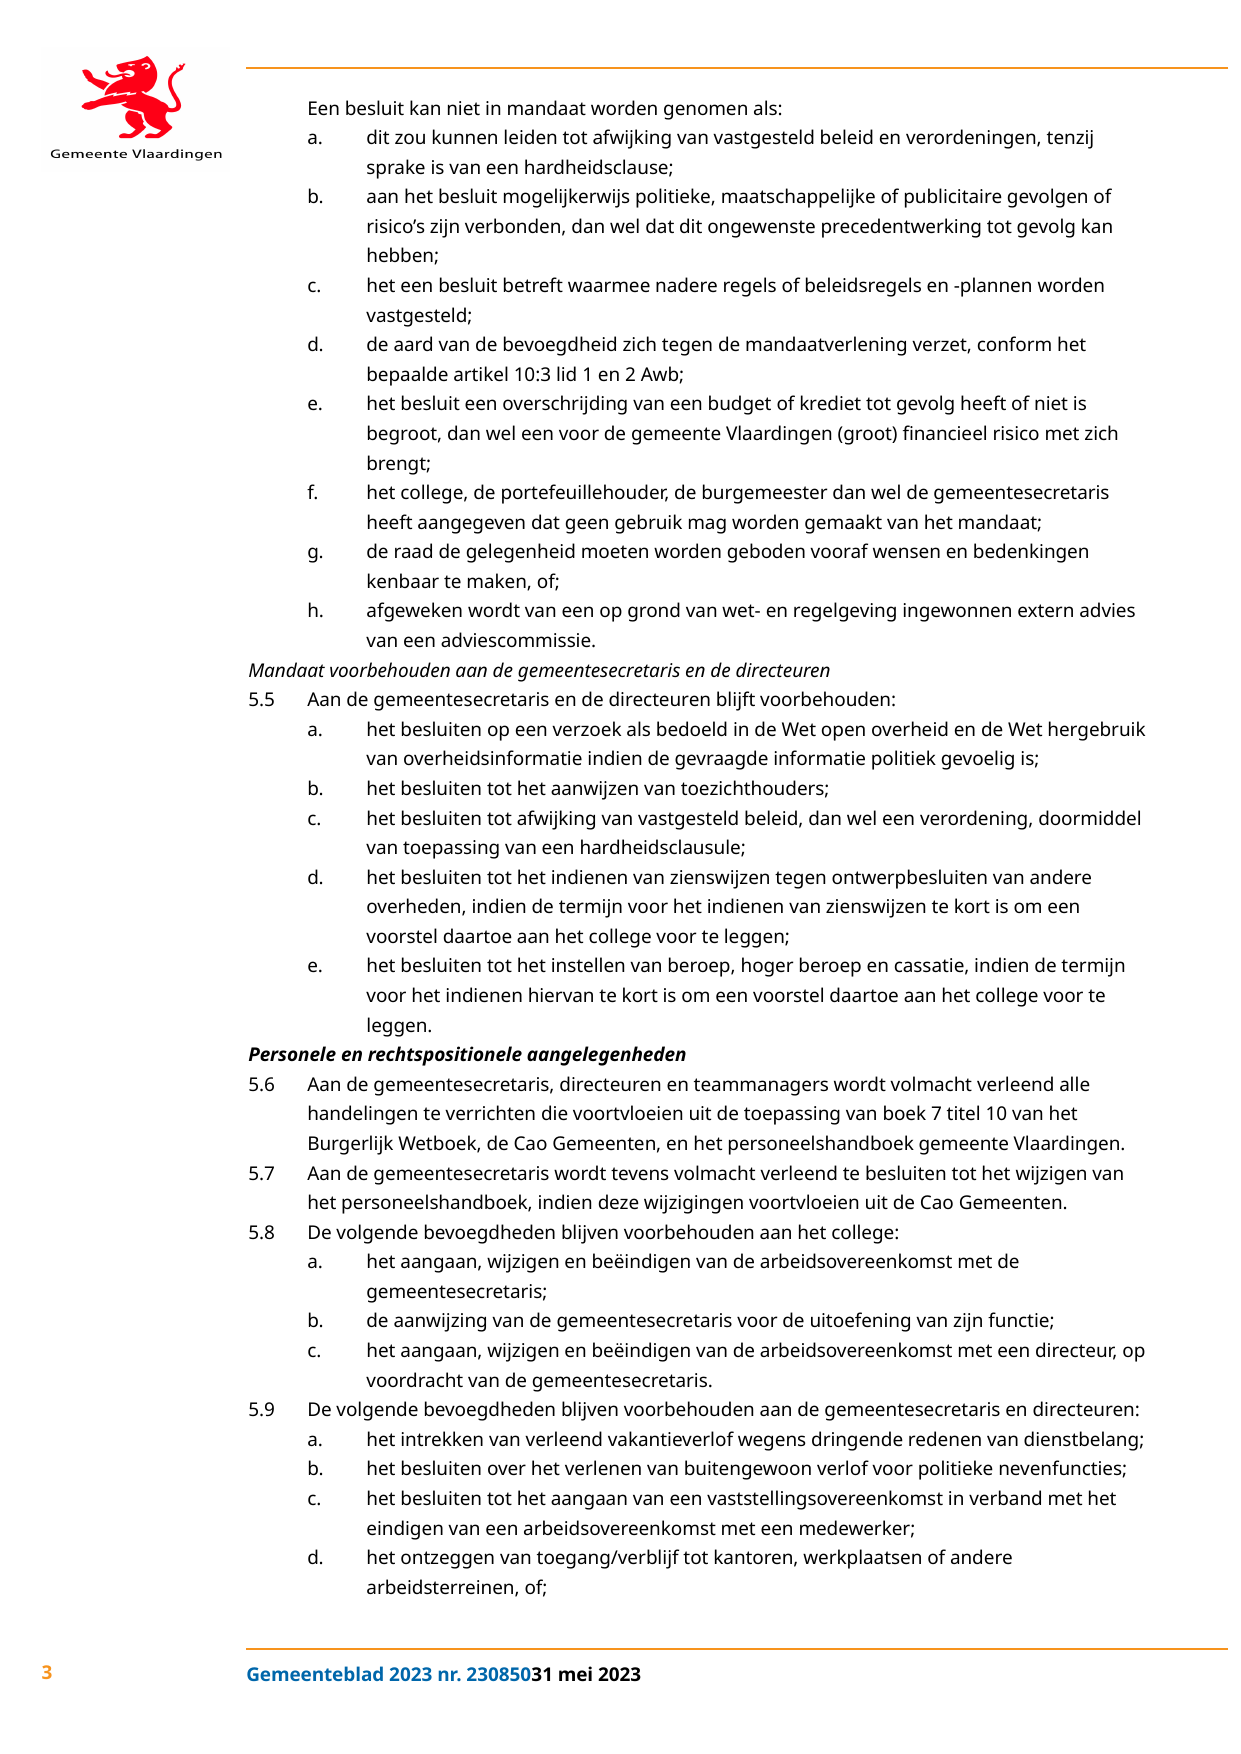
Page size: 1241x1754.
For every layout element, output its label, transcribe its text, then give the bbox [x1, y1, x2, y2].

list het besluiten op een verzoek als bedoeld in de Wet open overheid en de Wet hergebruik van overheidsinformatie indien de gevraagde informatie politiek gevoelig is; [307, 716, 1152, 771]
list het besluit een overschrijding van een budget of krediet tot gevolg heeft of niet is begroot, dan wel een voor de gemeente Vlaardingen (groot) financieel risico met zich brengt; [307, 391, 1152, 476]
list Aan de gemeentesecretaris en de directeuren blijft voorbehouden: [248, 686, 1152, 712]
list de raad de gelegenheid moeten worden geboden vooraf wensen en bedenkingen kenbaar te maken, of; [307, 538, 1152, 594]
list het besluiten tot het aangaan van een vaststellingsovereenkomst in verband met het eindigen van een arbeidsovereenkomst met een medewerker; [307, 1485, 1152, 1541]
list het aangaan, wijzigen en beëindigen van de arbeidsovereenkomst met een directeur, op voordracht van de gemeentesecretaris. [307, 1337, 1152, 1393]
list het besluiten tot het indienen van zienswijzen tegen ontwerpbesluiten van andere overheden, indien de termijn voor het indienen van zienswijzen te kort is om een voorstel daartoe aan het college voor te leggen; [307, 864, 1152, 949]
list het ontzeggen van toegang/verblijf tot kantoren, werkplaatsen of andere arbeidsterreinen, of; [307, 1544, 1152, 1600]
list het een besluit betreft waarmee nadere regels of beleidsregels en -plannen worden vastgesteld; [307, 272, 1152, 328]
list afgeweken wordt van een op grond van wet- en regelgeving ingewonnen extern advies van een adviescommissie. [307, 598, 1152, 653]
list het besluiten tot het aanwijzen van toezichthouders; [307, 775, 1152, 801]
list dit zou kunnen leiden tot afwijking van vastgesteld beleid en verordeningen, tenzij sprake is van een hardheidsclause; [307, 124, 1152, 180]
list De volgende bevoegdheden blijven voorbehouden aan de gemeentesecretaris en directeuren: [248, 1396, 1152, 1422]
list Aan de gemeentesecretaris wordt tevens volmacht verleend te besluiten tot het wijzigen van het personeelshandboek, indien deze wijzigingen voortvloeien uit de Cao Gemeenten. [248, 1160, 1152, 1215]
list het besluiten over het verlenen van buitengewoon verlof voor politieke nevenfuncties; [307, 1456, 1152, 1481]
list aan het besluit mogelijkerwijs politieke, maatschappelijke of publicitaire gevolgen of risico’s zijn verbonden, dan wel dat dit ongewenste precedentwerking tot gevolg kan hebben; [307, 183, 1152, 268]
list Een besluit kan niet in mandaat worden genomen als: [248, 95, 1152, 121]
list de aanwijzing van de gemeentesecretaris voor de uitoefening van zijn functie; [307, 1308, 1152, 1333]
list Aan de gemeentesecretaris, directeuren en teammanagers wordt volmacht verleend alle handelingen te verrichten die voortvloeien uit de toepassing van boek 7 titel 10 van het Burgerlijk Wetboek, de Cao Gemeenten, en het personeelshandboek gemeente Vlaardingen. [248, 1071, 1152, 1156]
picture [41, 47, 231, 172]
text Mandaat voorbehouden aan de gemeentesecretaris en de directeuren [248, 657, 1152, 683]
text Personele en rechtspositionele aangelegenheden [248, 1041, 1152, 1067]
list de aard van de bevoegdheid zich tegen de mandaatverlening verzet, conform het bepaalde artikel 10:3 lid 1 en 2 Awb; [307, 331, 1152, 387]
list het besluiten tot het instellen van beroep, hoger beroep en cassatie, indien de termijn voor het indienen hiervan te kort is om een voorstel daartoe aan het college voor te leggen. [307, 953, 1152, 1038]
list De volgende bevoegdheden blijven voorbehouden aan het college: [248, 1219, 1152, 1245]
list het besluiten tot afwijking van vastgesteld beleid, dan wel een verordening, doormiddel van toepassing van een hardheidsclausule; [307, 805, 1152, 860]
list het college, de portefeuillehouder, de burgemeester dan wel de gemeentesecretaris heeft aangegeven dat geen gebruik mag worden gemaakt van het mandaat; [307, 479, 1152, 535]
list het intrekken van verleend vakantieverlof wegens dringende redenen van dienstbelang; [307, 1426, 1152, 1452]
list het aangaan, wijzigen en beëindigen van de arbeidsovereenkomst met de gemeentesecretaris; [307, 1248, 1152, 1304]
